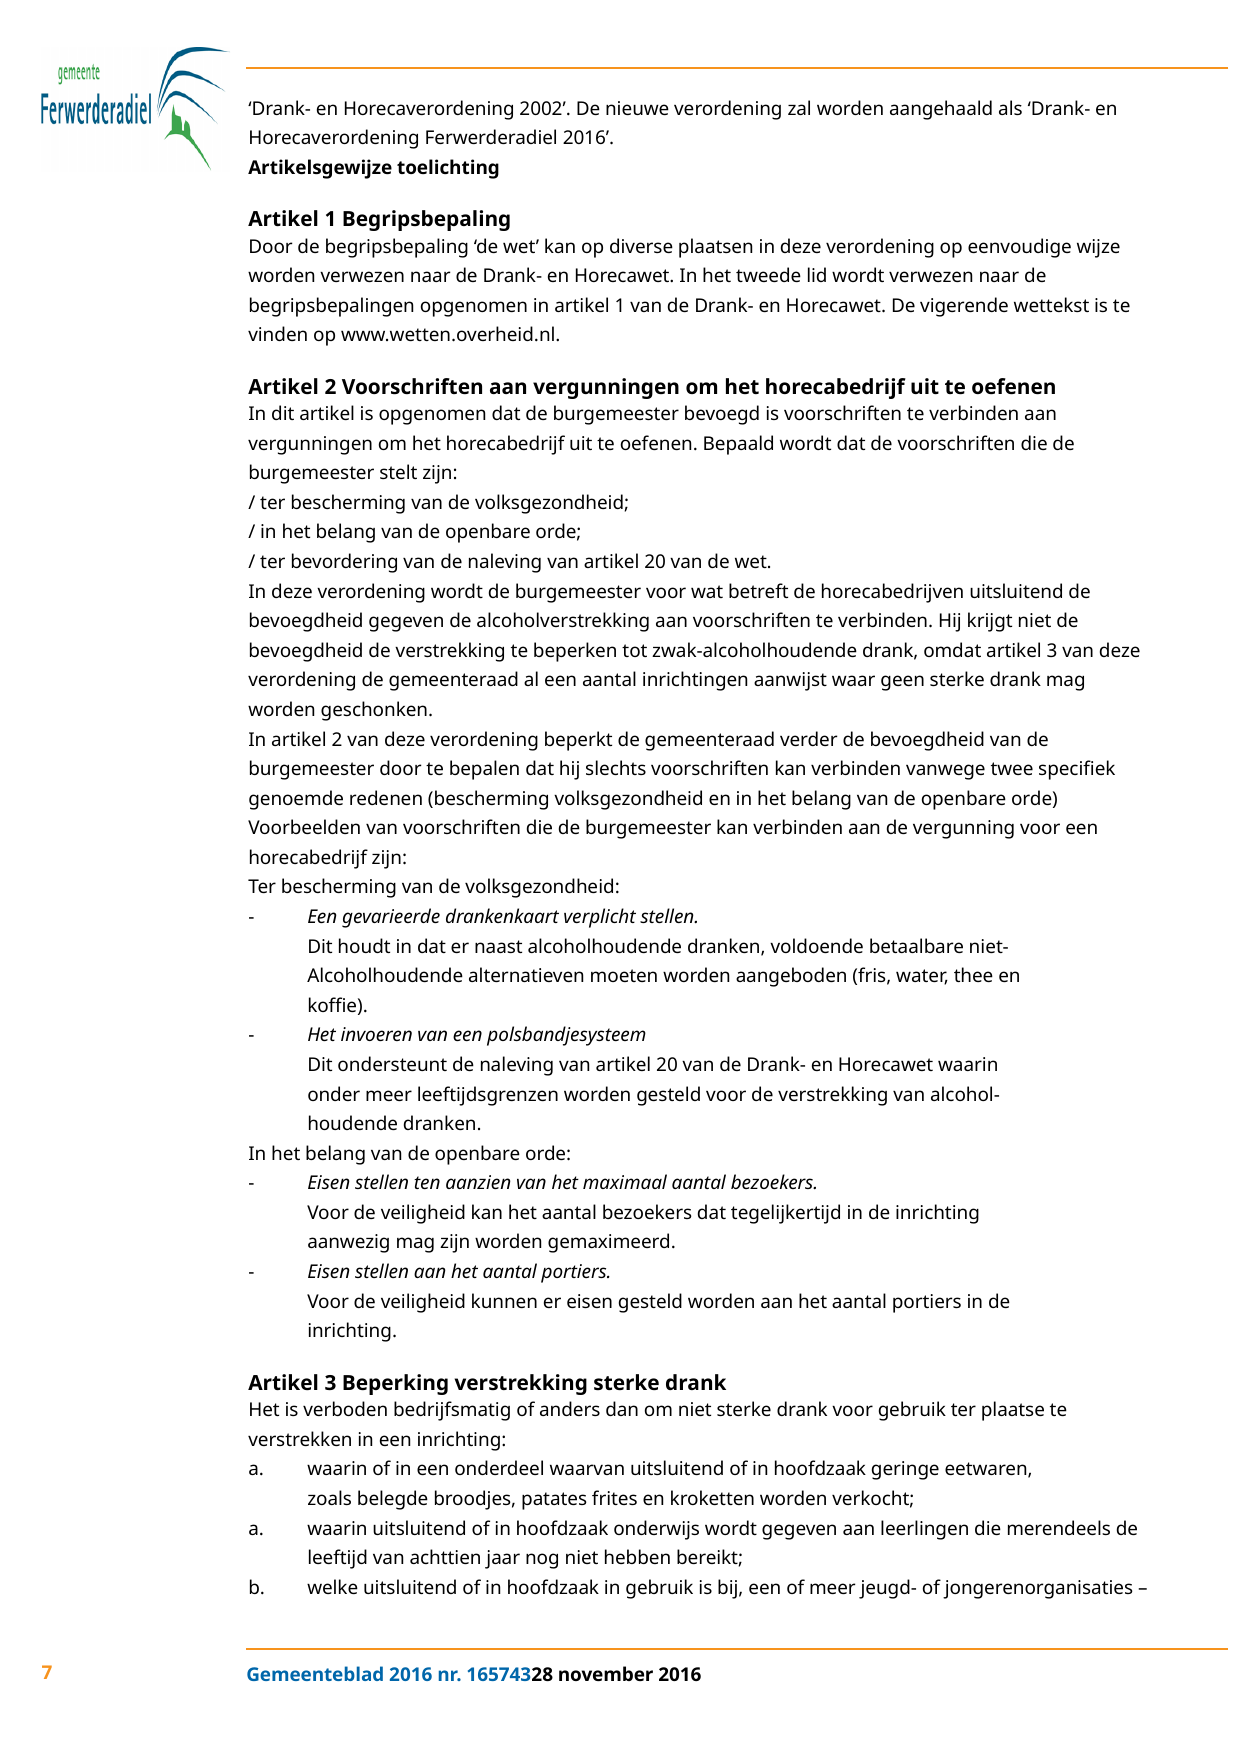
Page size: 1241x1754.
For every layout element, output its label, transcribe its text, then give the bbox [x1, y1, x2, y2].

text Artikelsgewijze toelichting [248, 154, 1152, 180]
text Artikel 1 Begripsbepaling [248, 204, 1152, 233]
picture [41, 47, 231, 172]
list zoals belegde broodjes, patates frites en kroketten worden verkocht; [248, 1485, 1152, 1511]
list Voor de veiligheid kunnen er eisen gesteld worden aan het aantal portiers in de [248, 1288, 1152, 1314]
text Artikel 3 Beperking verstrekking sterke drank [248, 1368, 1152, 1396]
list Het invoeren van een polsbandjesysteem [248, 1022, 1152, 1047]
list Een gevarieerde drankenkaart verplicht stellen. [248, 903, 1152, 929]
list Alcoholhoudende alternatieven moeten worden aangeboden (fris, water, thee en [248, 962, 1152, 988]
text In dit artikel is opgenomen dat de burgemeester bevoegd is voorschriften te verbinden aan vergunningen om het horecabedrijf uit te oefenen. Bepaald wordt dat de voorschriften die de burgemeester stelt zijn: [248, 400, 1152, 485]
list waarin uitsluitend of in hoofdzaak onderwijs wordt gegeven aan leerlingen die merendeels de leeftijd van achttien jaar nog niet hebben bereikt; [248, 1515, 1152, 1570]
text Ter bescherming van de volksgezondheid: [248, 874, 1152, 899]
list waarin of in een onderdeel waarvan uitsluitend of in hoofdzaak geringe eetwaren, [248, 1456, 1152, 1481]
text / in het belang van de openbare orde; [248, 519, 1152, 544]
list koffie). [248, 992, 1152, 1018]
text In het belang van de openbare orde: [248, 1140, 1152, 1166]
text ‘Drank- en Horecaverordening 2002’. De nieuwe verordening zal worden aangehaald als ‘Drank- en Horecaverordening Ferwerderadiel 2016’. [248, 95, 1152, 150]
list welke uitsluitend of in hoofdzaak in gebruik is bij, een of meer jeugd- of jongerenorganisaties – [248, 1574, 1152, 1599]
list houdende dranken. [248, 1110, 1152, 1136]
list Eisen stellen ten aanzien van het maximaal aantal bezoekers. [248, 1169, 1152, 1195]
text In artikel 2 van deze verordening beperkt de gemeenteraad verder de bevoegdheid van de burgemeester door te bepalen dat hij slechts voorschriften kan verbinden vanwege twee specifiek genoemde redenen (bescherming volksgezondheid en in het belang van de openbare orde) Voorbeelden van voorschriften die de burgemeester kan verbinden aan de vergunning voor een horecabedrijf zijn: [248, 726, 1152, 870]
text Het is verboden bedrijfsmatig of anders dan om niet sterke drank voor gebruik ter plaatse te verstrekken in een inrichting: [248, 1396, 1152, 1452]
text / ter bevordering van de naleving van artikel 20 van de wet. [248, 548, 1152, 574]
text Artikel 2 Voorschriften aan vergunningen om het horecabedrijf uit te oefenen [248, 372, 1152, 400]
list Dit ondersteunt de naleving van artikel 20 van de Drank- en Horecawet waarin [248, 1051, 1152, 1077]
text Door de begripsbepaling ‘de wet’ kan op diverse plaatsen in deze verordening op eenvoudige wijze worden verwezen naar de Drank- en Horecawet. In het tweede lid wordt verwezen naar de begripsbepalingen opgenomen in artikel 1 van de Drank- en Horecawet. De vigerende wettekst is te vinden op www.wetten.overheid.nl. [248, 233, 1152, 347]
list Dit houdt in dat er naast alcoholhoudende dranken, voldoende betaalbare niet- [248, 933, 1152, 959]
list Eisen stellen aan het aantal portiers. [248, 1258, 1152, 1284]
text / ter bescherming van de volksgezondheid; [248, 489, 1152, 515]
list aanwezig mag zijn worden gemaximeerd. [248, 1229, 1152, 1254]
list onder meer leeftijdsgrenzen worden gesteld voor de verstrekking van alcohol- [248, 1081, 1152, 1107]
list inrichting. [248, 1317, 1152, 1343]
list Voor de veiligheid kan het aantal bezoekers dat tegelijkertijd in de inrichting [248, 1199, 1152, 1225]
text In deze verordening wordt de burgemeester voor wat betreft de horecabedrijven uitsluitend de bevoegdheid gegeven de alcoholverstrekking aan voorschriften te verbinden. Hij krijgt niet de bevoegdheid de verstrekking te beperken tot zwak-alcoholhoudende drank, omdat artikel 3 van deze verordening de gemeenteraad al een aantal inrichtingen aanwijst waar geen sterke drank mag worden geschonken. [248, 578, 1152, 722]
